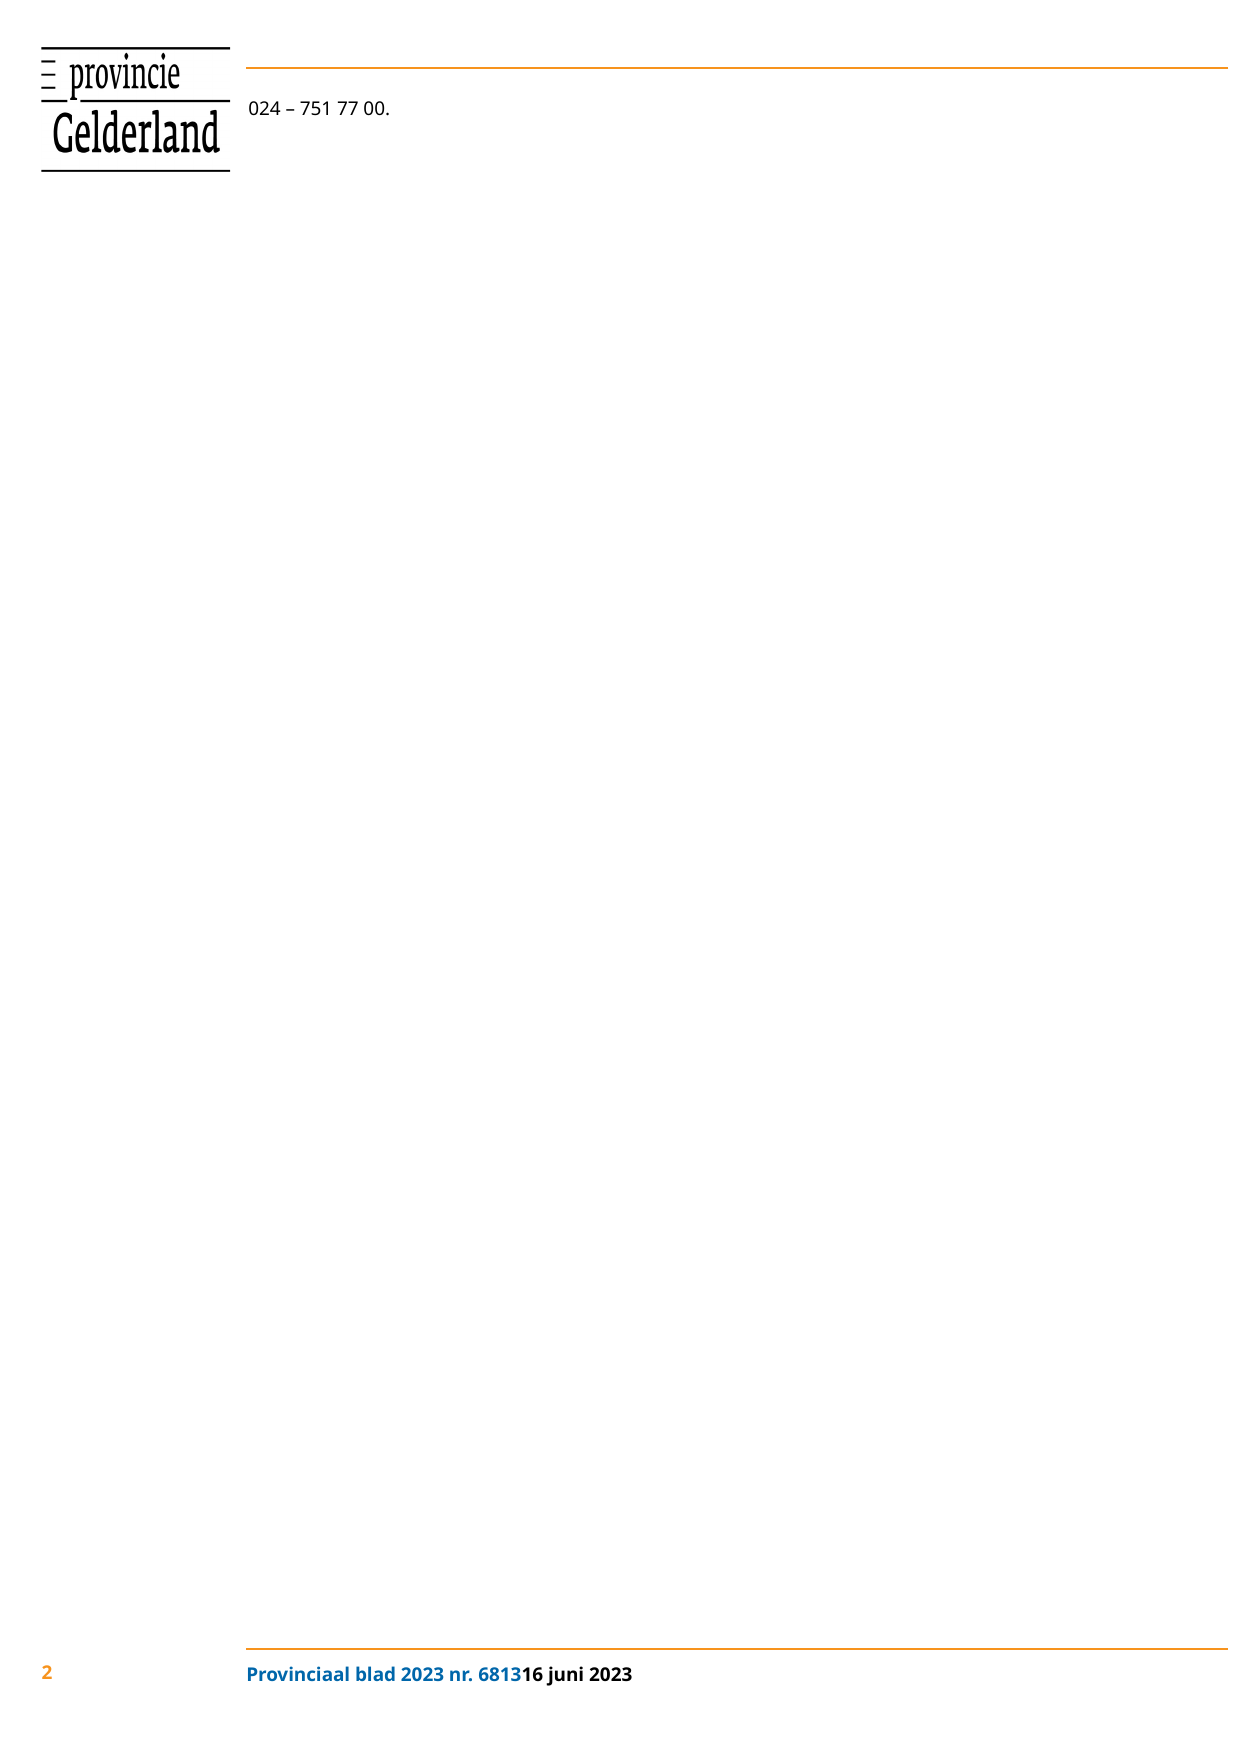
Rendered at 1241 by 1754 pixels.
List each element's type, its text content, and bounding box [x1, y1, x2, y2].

picture [41, 47, 231, 172]
text 024 – 751 77 00. [248, 95, 1152, 121]
